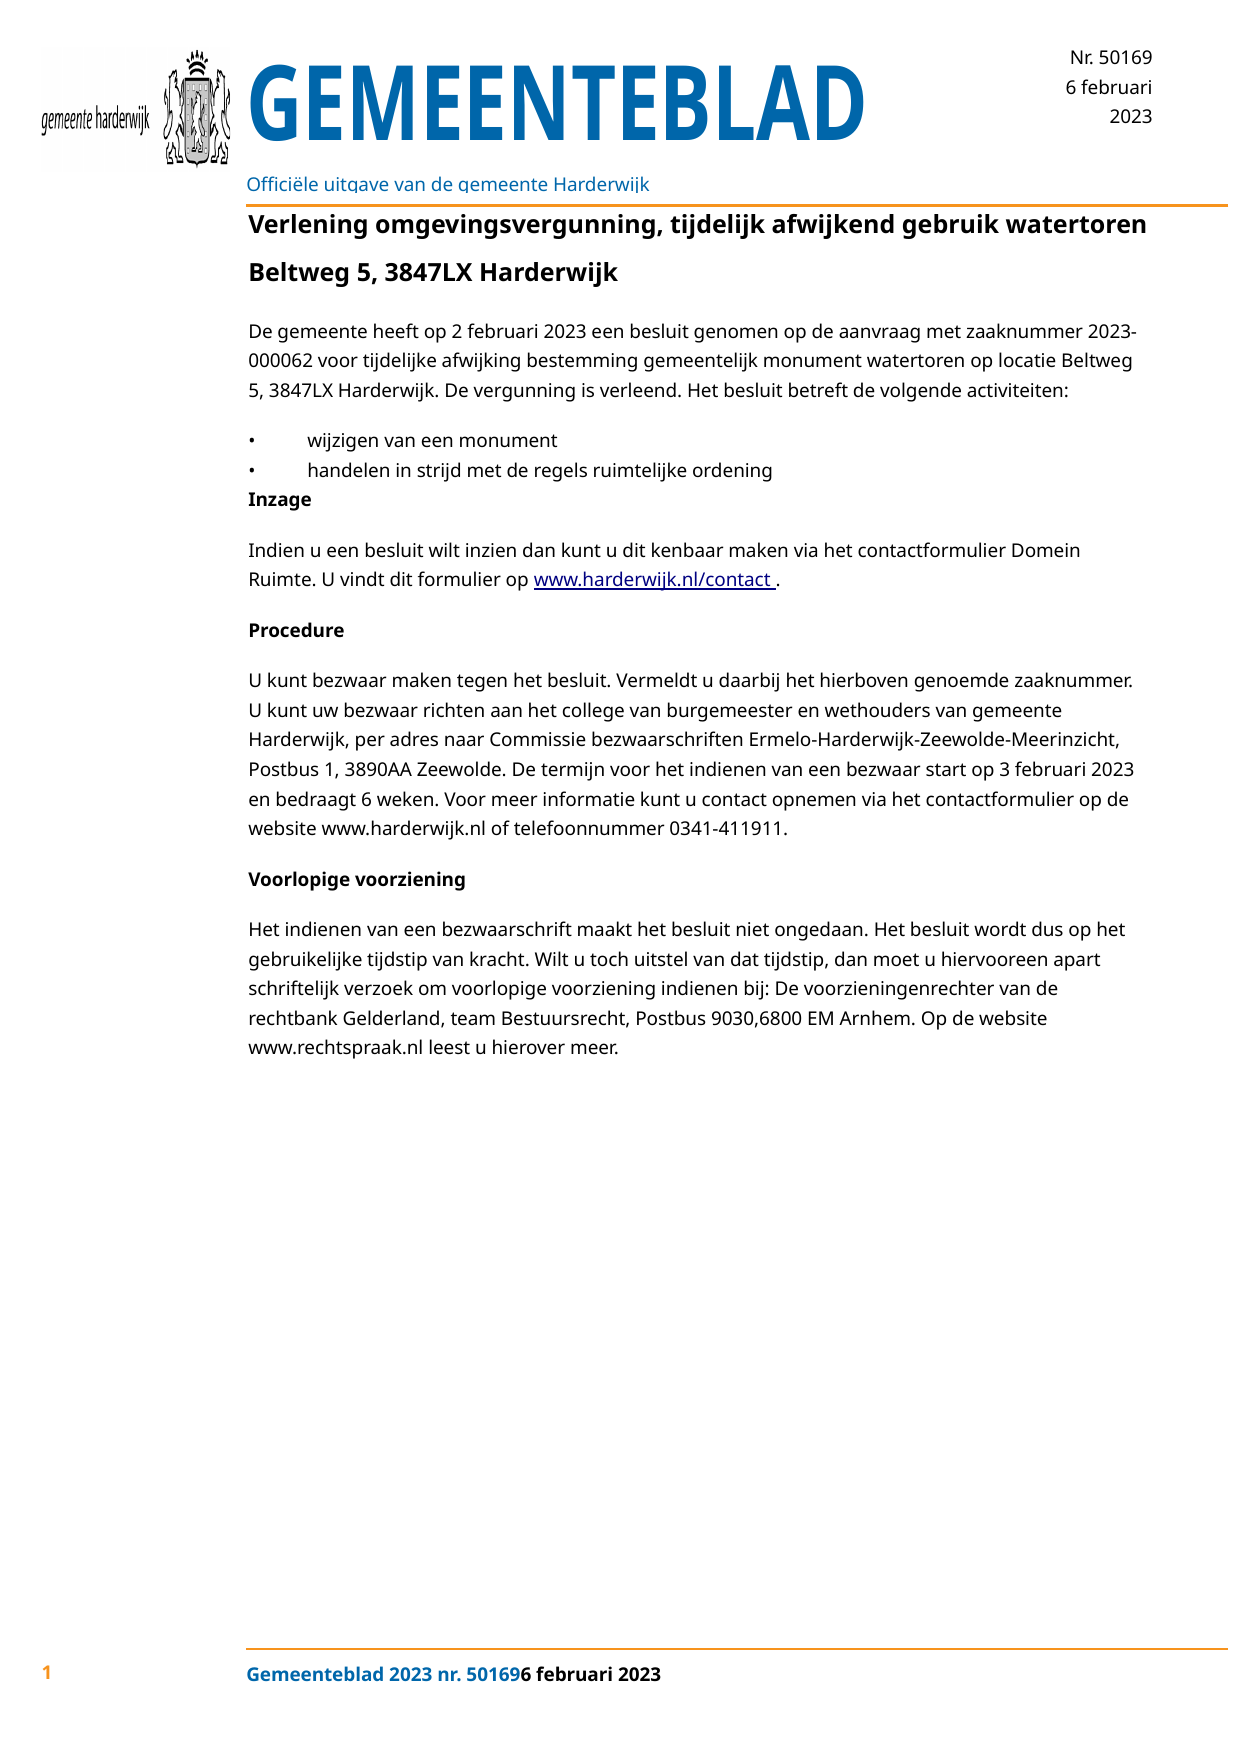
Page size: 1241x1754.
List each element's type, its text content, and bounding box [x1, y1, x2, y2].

text Voorlopige voorziening [248, 866, 1152, 892]
text Indien u een besluit wilt inzien dan kunt u dit kenbaar maken via het contactformulier Domein Ruimte. U vindt dit formulier op www.harderwijk.nl/contact . [248, 537, 1152, 592]
list handelen in strijd met de regels ruimtelijke ordening [248, 457, 1152, 483]
list wijzigen van een monument [248, 427, 1152, 453]
text Procedure [248, 617, 1152, 643]
text De gemeente heeft op 2 februari 2023 een besluit genomen op de aanvraag met zaaknummer 2023-000062 voor tijdelijke afwijking bestemming gemeentelijk monument watertoren op locatie Beltweg 5, 3847LX Harderwijk. De vergunning is verleend. Het besluit betreft de volgende activiteiten: [248, 318, 1152, 403]
text Het indienen van een bezwaarschrift maakt het besluit niet ongedaan. Het besluit wordt dus op het gebruikelijke tijdstip van kracht. Wilt u toch uitstel van dat tijdstip, dan moet u hiervooreen apart schriftelijk verzoek om voorlopige voorziening indienen bij: De voorzieningenrechter van de rechtbank Gelderland, team Bestuursrecht, Postbus 9030,6800 EM Arnhem. Op de website www.rechtspraak.nl leest u hierover meer. [248, 916, 1152, 1060]
text Verlening omgevingsvergunning, tijdelijk afwijkend gebruik watertoren Beltweg 5, 3847LX Harderwijk [248, 207, 1152, 288]
text U kunt bezwaar maken tegen het besluit. Vermeldt u daarbij het hierboven genoemde zaaknummer. U kunt uw bezwaar richten aan het college van burgemeester en wethouders van gemeente Harderwijk, per adres naar Commissie bezwaarschriften Ermelo-Harderwijk-Zeewolde-Meerinzicht, Postbus 1, 3890AA Zeewolde. De termijn voor het indienen van een bezwaar start op 3 februari 2023 en bedraagt 6 weken. Voor meer informatie kunt u contact opnemen via het contactformulier op de website www.harderwijk.nl of telefoonnummer 0341-411911. [248, 667, 1152, 841]
text Inzage [248, 487, 1152, 512]
picture [41, 47, 231, 172]
